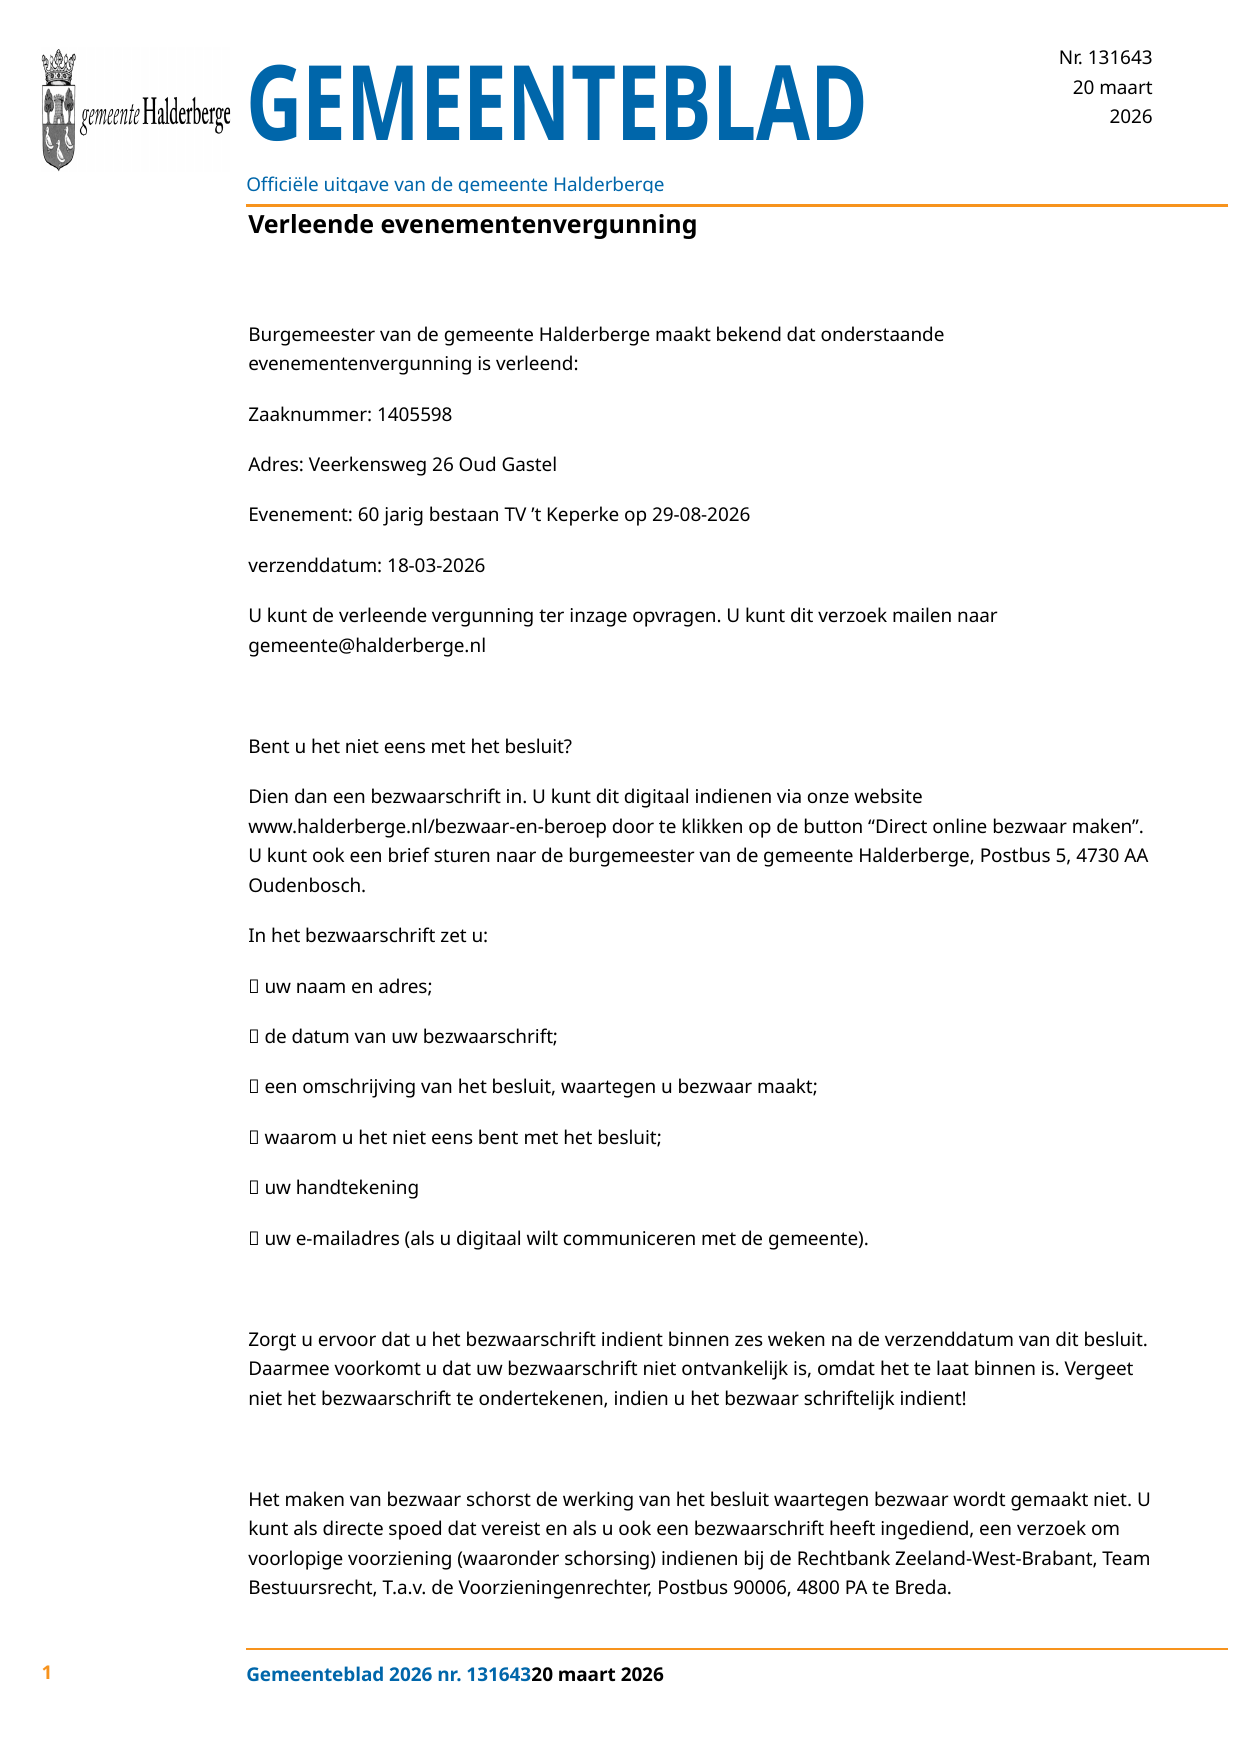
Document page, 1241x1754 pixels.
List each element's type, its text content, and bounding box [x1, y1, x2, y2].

text verzenddatum: 18-03-2026 [248, 552, 1152, 578]
text In het bezwaarschrift zet u: [248, 922, 1152, 948]
text  een omschrijving van het besluit, waartegen u bezwaar maakt; [248, 1074, 1152, 1099]
text Zorgt u ervoor dat u het bezwaarschrift indient binnen zes weken na de verzenddatum van dit besluit. Daarmee voorkomt u dat uw bezwaarschrift niet ontvankelijk is, omdat het te laat binnen is. Vergeet niet het bezwaarschrift te ondertekenen, indien u het bezwaar schriftelijk indient! [248, 1326, 1152, 1411]
text Bent u het niet eens met het besluit? [248, 733, 1152, 758]
text Het maken van bezwaar schorst de werking van het besluit waartegen bezwaar wordt gemaakt niet. U kunt als directe spoed dat vereist en als u ook een bezwaarschrift heeft ingediend, een verzoek om voorlopige voorziening (waaronder schorsing) indienen bij de Rechtbank Zeeland-West-Brabant, Team Bestuursrecht, T.a.v. de Voorzieningenrechter, Postbus 90006, 4800 PA te Breda. [248, 1486, 1152, 1600]
text Burgemeester van de gemeente Halderberge maakt bekend dat onderstaande evenementenvergunning is verleend: [248, 321, 1152, 376]
text Dien dan een bezwaarschrift in. U kunt dit digitaal indienen via onze website www.halderberge.nl/bezwaar-en-beroep door te klikken op de button “Direct online bezwaar maken”. U kunt ook een brief sturen naar de burgemeester van de gemeente Halderberge, Postbus 5, 4730 AA Oudenbosch. [248, 783, 1152, 898]
text Zaaknummer: 1405598 [248, 401, 1152, 426]
picture [41, 47, 231, 172]
text  uw e-mailadres (als u digitaal wilt communiceren met de gemeente). [248, 1225, 1152, 1251]
text  waarom u het niet eens bent met het besluit; [248, 1124, 1152, 1150]
text  uw handtekening [248, 1174, 1152, 1200]
text  uw naam en adres; [248, 973, 1152, 998]
text Adres: Veerkensweg 26 Oud Gastel [248, 451, 1152, 477]
text Verleende evenementenvergunning [248, 207, 1152, 241]
text Evenement: 60 jarig bestaan TV ’t Keperke op 29-08-2026 [248, 502, 1152, 527]
text  de datum van uw bezwaarschrift; [248, 1023, 1152, 1049]
text U kunt de verleende vergunning ter inzage opvragen. U kunt dit verzoek mailen naar gemeente@halderberge.nl [248, 602, 1152, 658]
